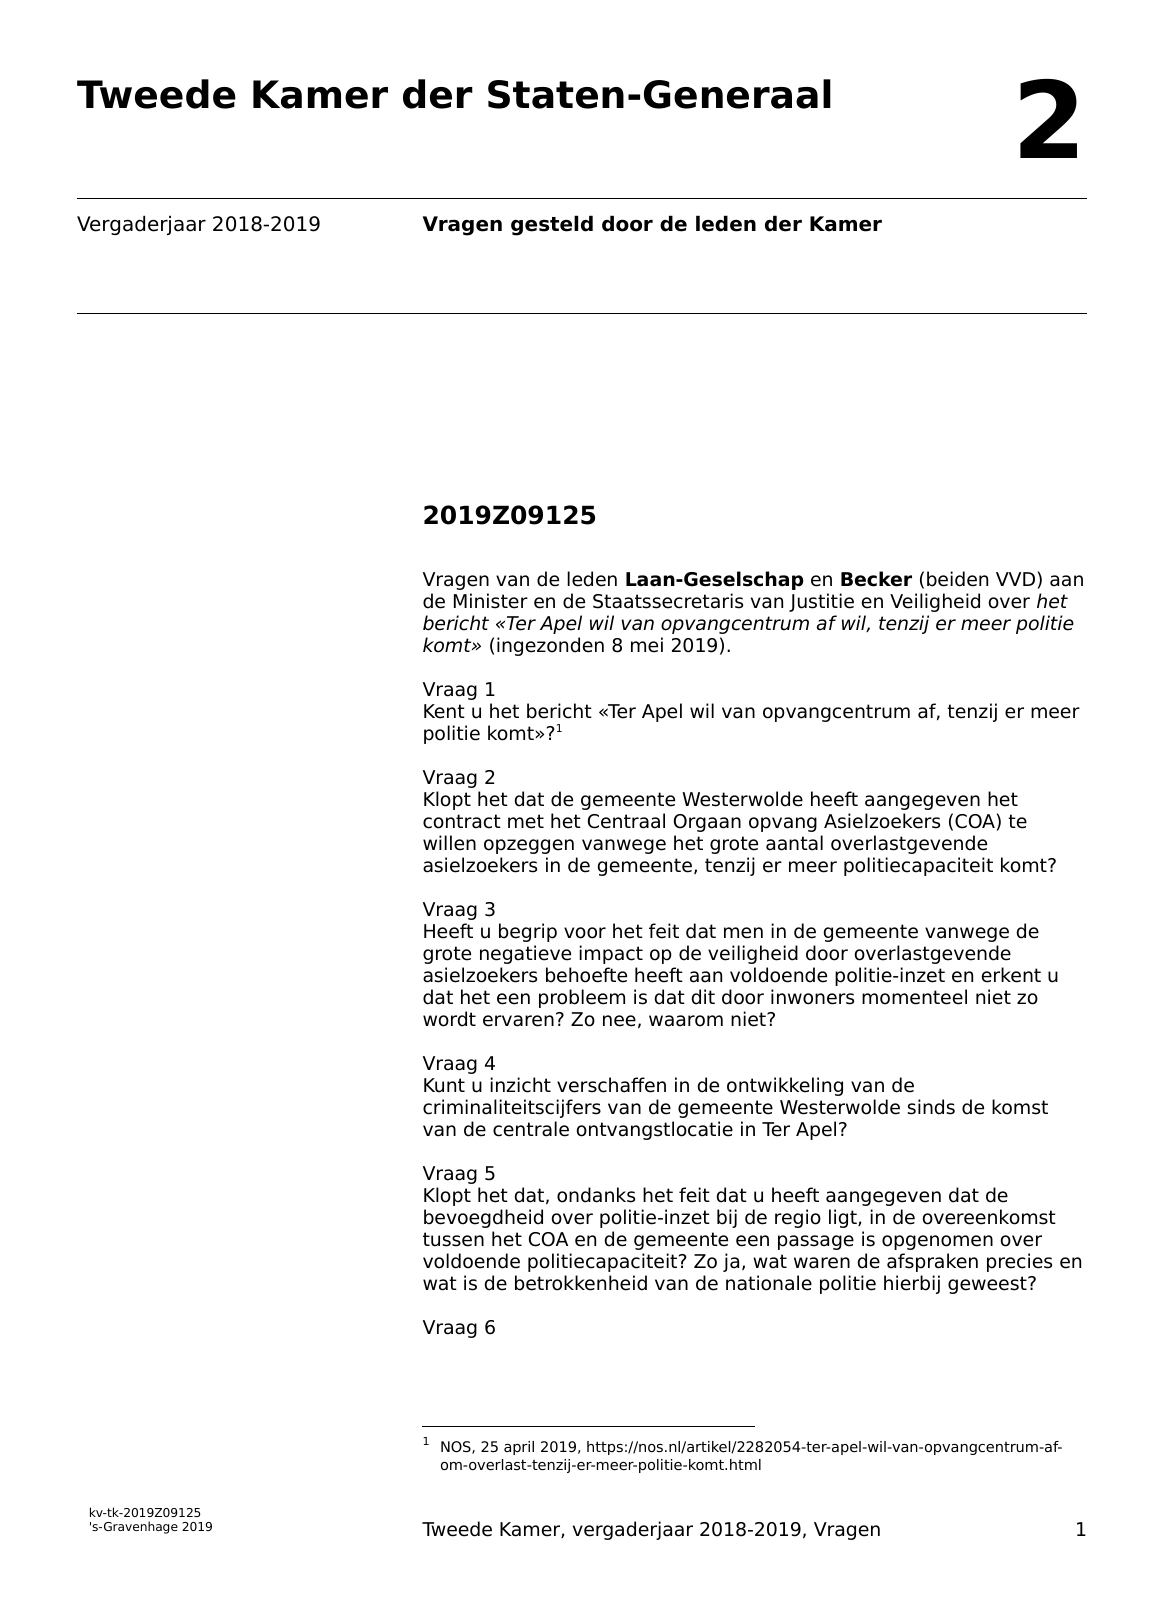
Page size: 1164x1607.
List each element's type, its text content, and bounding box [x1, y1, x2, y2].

text Vraag 4 [422, 1053, 1087, 1075]
text 2019Z09125 [422, 501, 1087, 531]
text Klopt het dat, ondanks het feit dat u heeft aangegeven dat de bevoegdheid over politie-inzet bij de regio ligt, in de overeenkomst tussen het COA en de gemeente een passage is opgenomen over voldoende politiecapaciteit? Zo ja, wat waren de afspraken precies en wat is de betrokkenheid van de nationale politie hierbij geweest? [422, 1185, 1087, 1295]
text Kunt u inzicht verschaffen in de ontwikkeling van de criminaliteitscijfers van de gemeente Westerwolde sinds de komst van de centrale ontvangstlocatie in Ter Apel? [422, 1075, 1087, 1141]
text Vraag 3 [422, 899, 1087, 921]
text kv-tk-2019Z09125 [88, 1506, 323, 1520]
text 's-Gravenhage 2019 [88, 1520, 323, 1534]
text Vraag 1 [422, 679, 1087, 701]
table_header 2 [886, 59, 1087, 198]
text Heeft u begrip voor het feit dat men in de gemeente vanwege de grote negatieve impact op de veiligheid door overlastgevende asielzoekers behoefte heeft aan voldoende politie-inzet en erkent u dat het een probleem is dat dit door inwoners momenteel niet zo wordt ervaren? Zo nee, waarom niet? [422, 921, 1087, 1031]
text NOS, 25 april 2019, https://nos.nl/artikel/2282054-ter-apel-wil-van-opvangcentrum-af-om-overlast-tenzij-er-meer-politie-komt.html [422, 1435, 1087, 1474]
text Vragen van de leden Laan-Geselschap en Becker (beiden VVD) aan de Minister en de Staatssecretaris van Justitie en Veiligheid over het bericht «Ter Apel wil van opvangcentrum af wil, tenzij er meer politie komt» (ingezonden 8 mei 2019). [422, 569, 1087, 657]
text Vraag 2 [422, 767, 1087, 789]
table_header Tweede Kamer der Staten-Generaal [77, 59, 886, 198]
text Klopt het dat de gemeente Westerwolde heeft aangegeven het contract met het Centraal Orgaan opvang Asielzoekers (COA) te willen opzeggen vanwege het grote aantal overlastgevende asielzoekers in de gemeente, tenzij er meer politiecapaciteit komt? [422, 789, 1087, 877]
table_cell Vragen gesteld door de leden der Kamer [422, 199, 1087, 313]
text Kent u het bericht «Ter Apel wil van opvangcentrum af, tenzij er meer politie komt»? [422, 701, 1087, 745]
text Vraag 6 [422, 1317, 1087, 1339]
text Vraag 5 [422, 1163, 1087, 1185]
table_cell Vergaderjaar 2018-2019 [77, 199, 422, 313]
